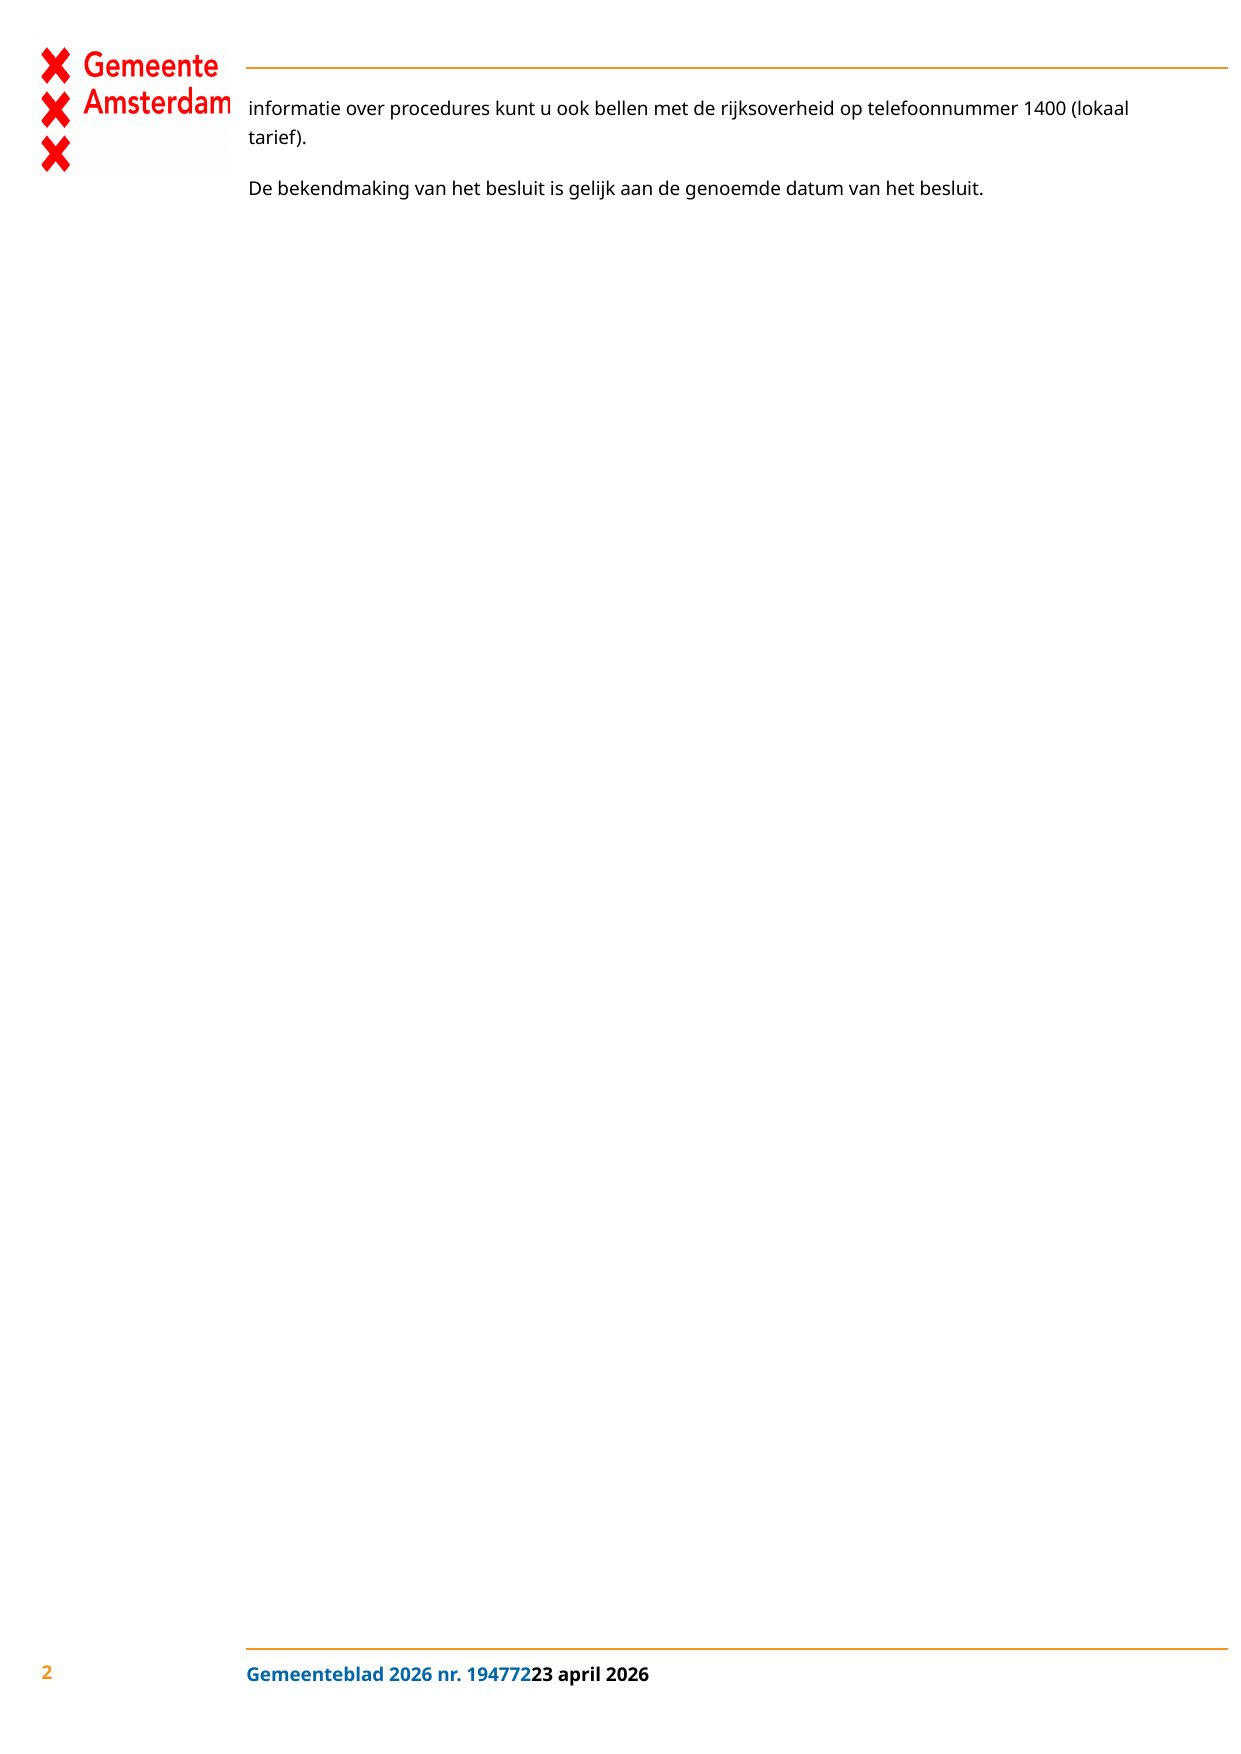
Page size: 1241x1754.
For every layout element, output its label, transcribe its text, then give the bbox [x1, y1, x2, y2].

text informatie over procedures kunt u ook bellen met de rijksoverheid op telefoonnummer 1400 (lokaal tarief). [248, 95, 1152, 150]
text De bekendmaking van het besluit is gelijk aan de genoemde datum van het besluit. [248, 175, 1152, 201]
picture [41, 47, 231, 172]
